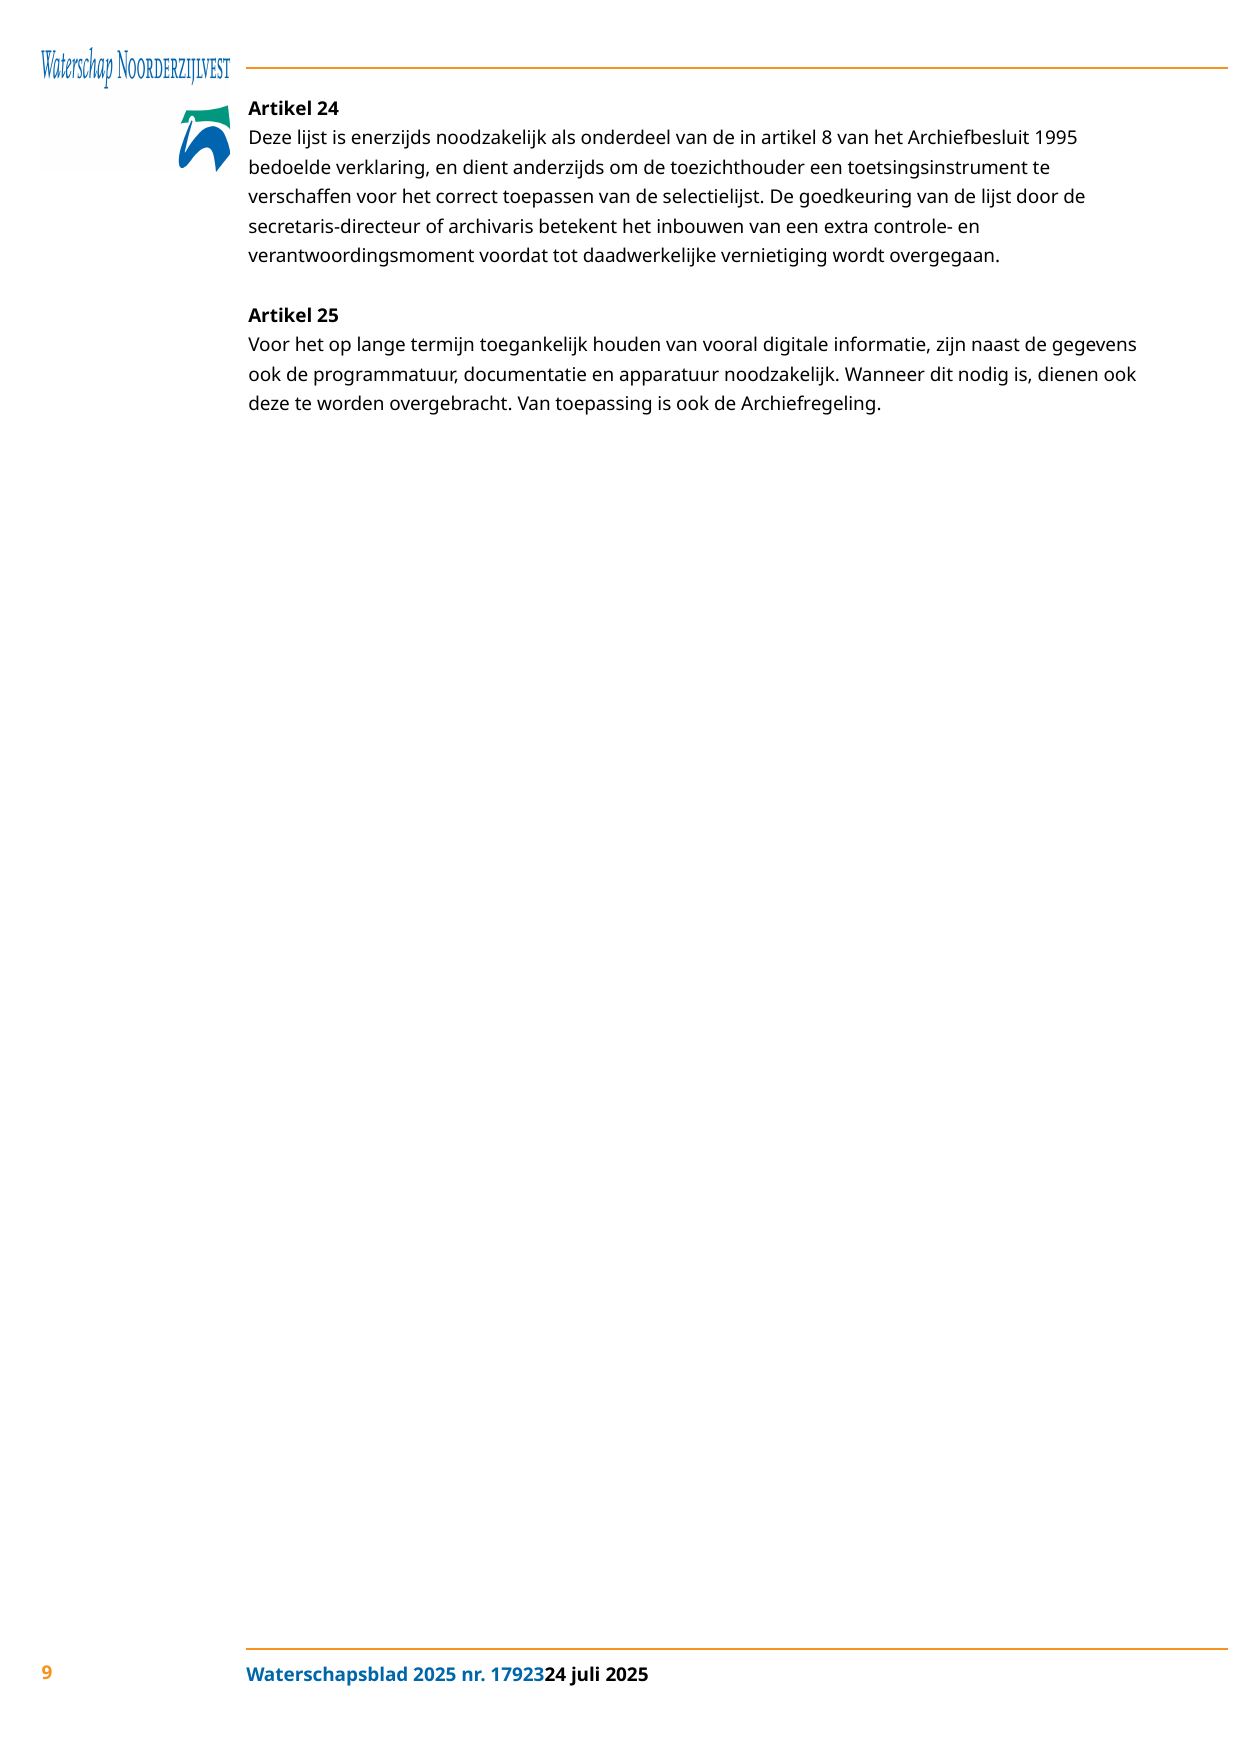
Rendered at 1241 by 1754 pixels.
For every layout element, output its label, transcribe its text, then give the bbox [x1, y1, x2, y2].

text Artikel 25 [248, 302, 1152, 328]
picture [41, 47, 231, 172]
text Artikel 24 [248, 95, 1152, 121]
text Deze lijst is enerzijds noodzakelijk als onderdeel van de in artikel 8 van het Archiefbesluit 1995 bedoelde verklaring, en dient anderzijds om de toezichthouder een toetsingsinstrument te verschaffen voor het correct toepassen van de selectielijst. De goedkeuring van de lijst door de secretaris-directeur of archivaris betekent het inbouwen van een extra controle- en verantwoordingsmoment voordat tot daadwerkelijke vernietiging wordt overgegaan. [248, 124, 1152, 268]
text Voor het op lange termijn toegankelijk houden van vooral digitale informatie, zijn naast de gegevens ook de programmatuur, documentatie en apparatuur noodzakelijk. Wanneer dit nodig is, dienen ook deze te worden overgebracht. Van toepassing is ook de Archiefregeling. [248, 331, 1152, 416]
